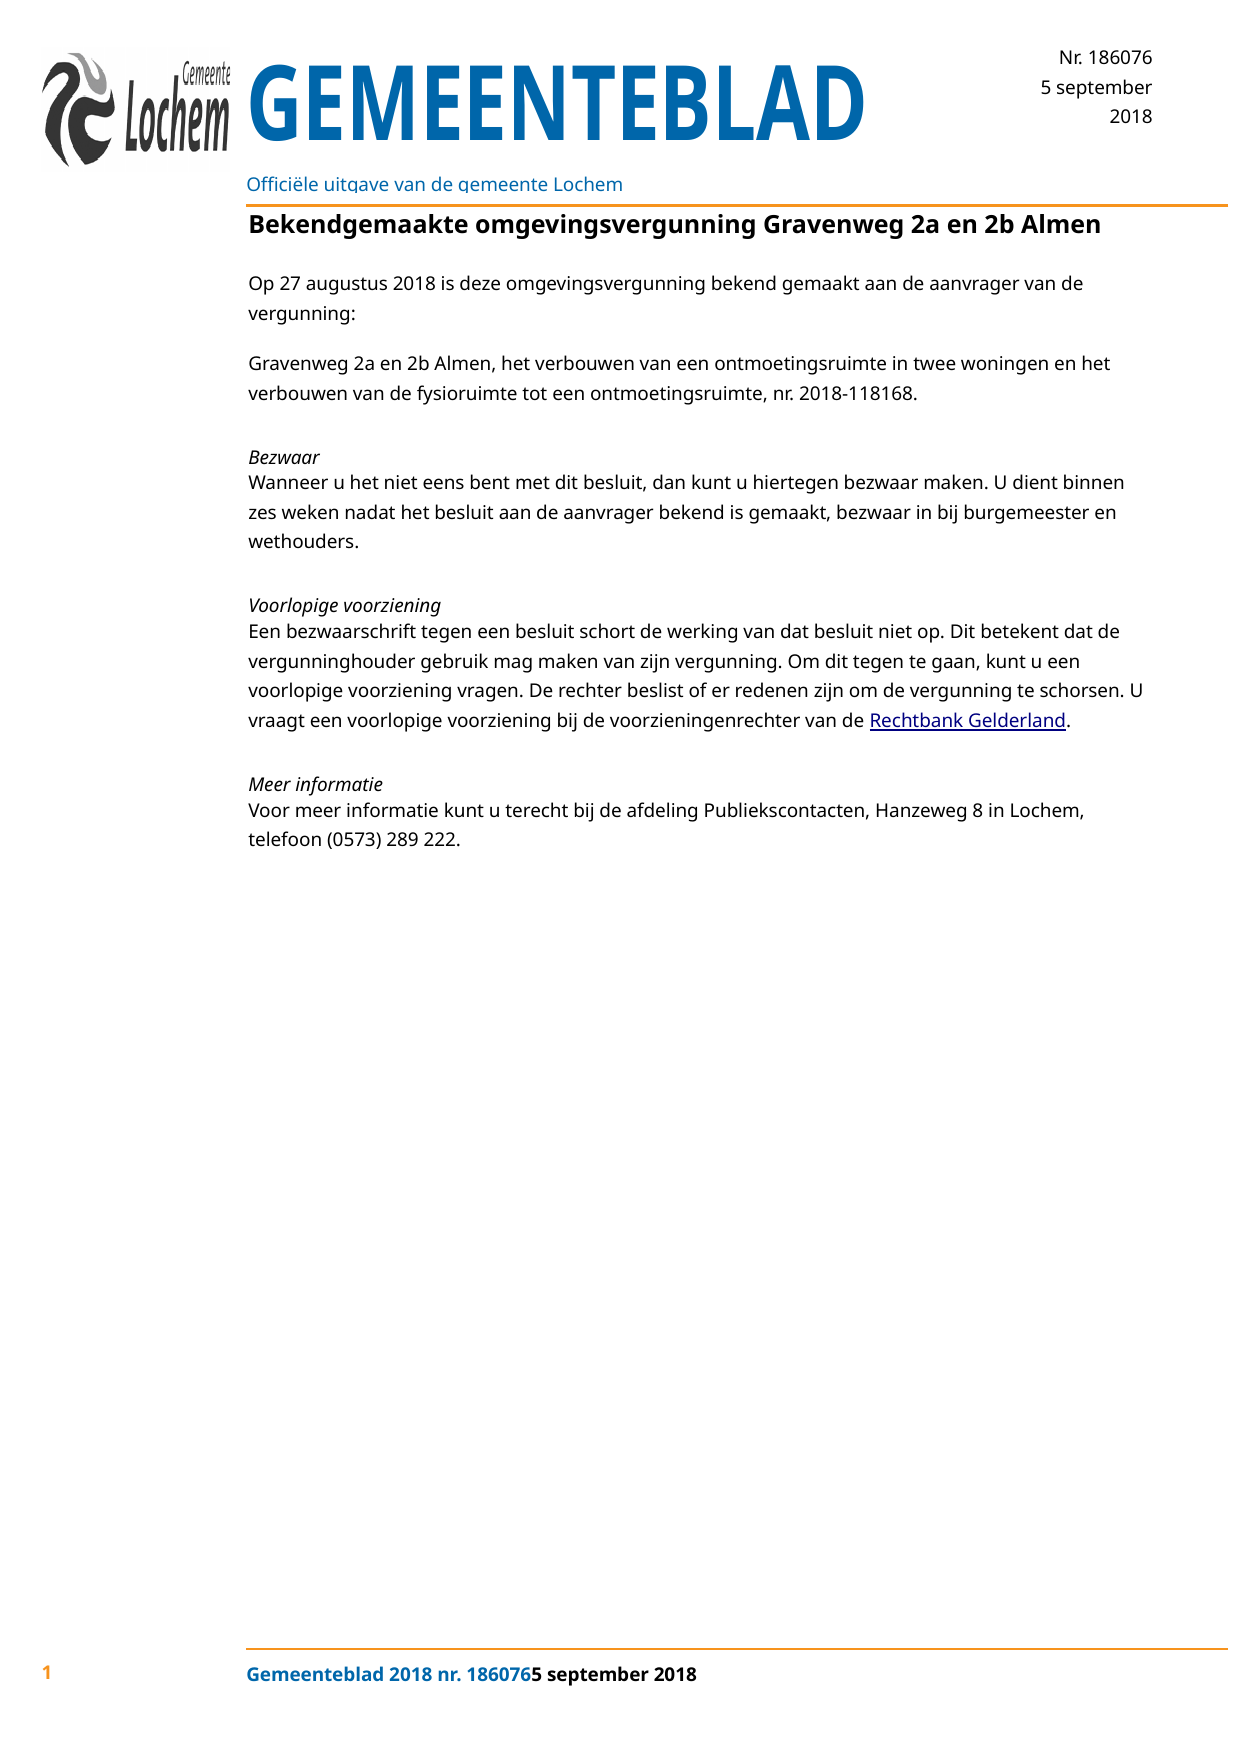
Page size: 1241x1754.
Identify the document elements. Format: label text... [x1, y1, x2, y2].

text Op 27 augustus 2018 is deze omgevingsvergunning bekend gemaakt aan de aanvrager van de vergunning: [248, 270, 1152, 326]
text Meer informatie [248, 771, 1152, 797]
text Wanneer u het niet eens bent met dit besluit, dan kunt u hiertegen bezwaar maken. U dient binnen zes weken nadat het besluit aan de aanvrager bekend is gemaakt, bezwaar in bij burgemeester en wethouders. [248, 469, 1152, 554]
picture [41, 47, 231, 172]
text Voorlopige voorziening [248, 593, 1152, 618]
text Een bezwaarschrift tegen een besluit schort de werking van dat besluit niet op. Dit betekent dat de vergunninghouder gebruik mag maken van zijn vergunning. Om dit tegen te gaan, kunt u een voorlopige voorziening vragen. De rechter beslist of er redenen zijn om de vergunning te schorsen. U vraagt een voorlopige voorziening bij de voorzieningenrechter van de Rechtbank Gelderland. [248, 618, 1152, 733]
text Bezwaar [248, 444, 1152, 469]
text Gravenweg 2a en 2b Almen, het verbouwen van een ontmoetingsruimte in twee woningen en het verbouwen van de fysioruimte tot een ontmoetingsruimte, nr. 2018-118168. [248, 350, 1152, 406]
text Bekendgemaakte omgevingsvergunning Gravenweg 2a en 2b Almen [248, 207, 1152, 241]
text Voor meer informatie kunt u terecht bij de afdeling Publiekscontacten, Hanzeweg 8 in Lochem, telefoon (0573) 289 222. [248, 797, 1152, 852]
